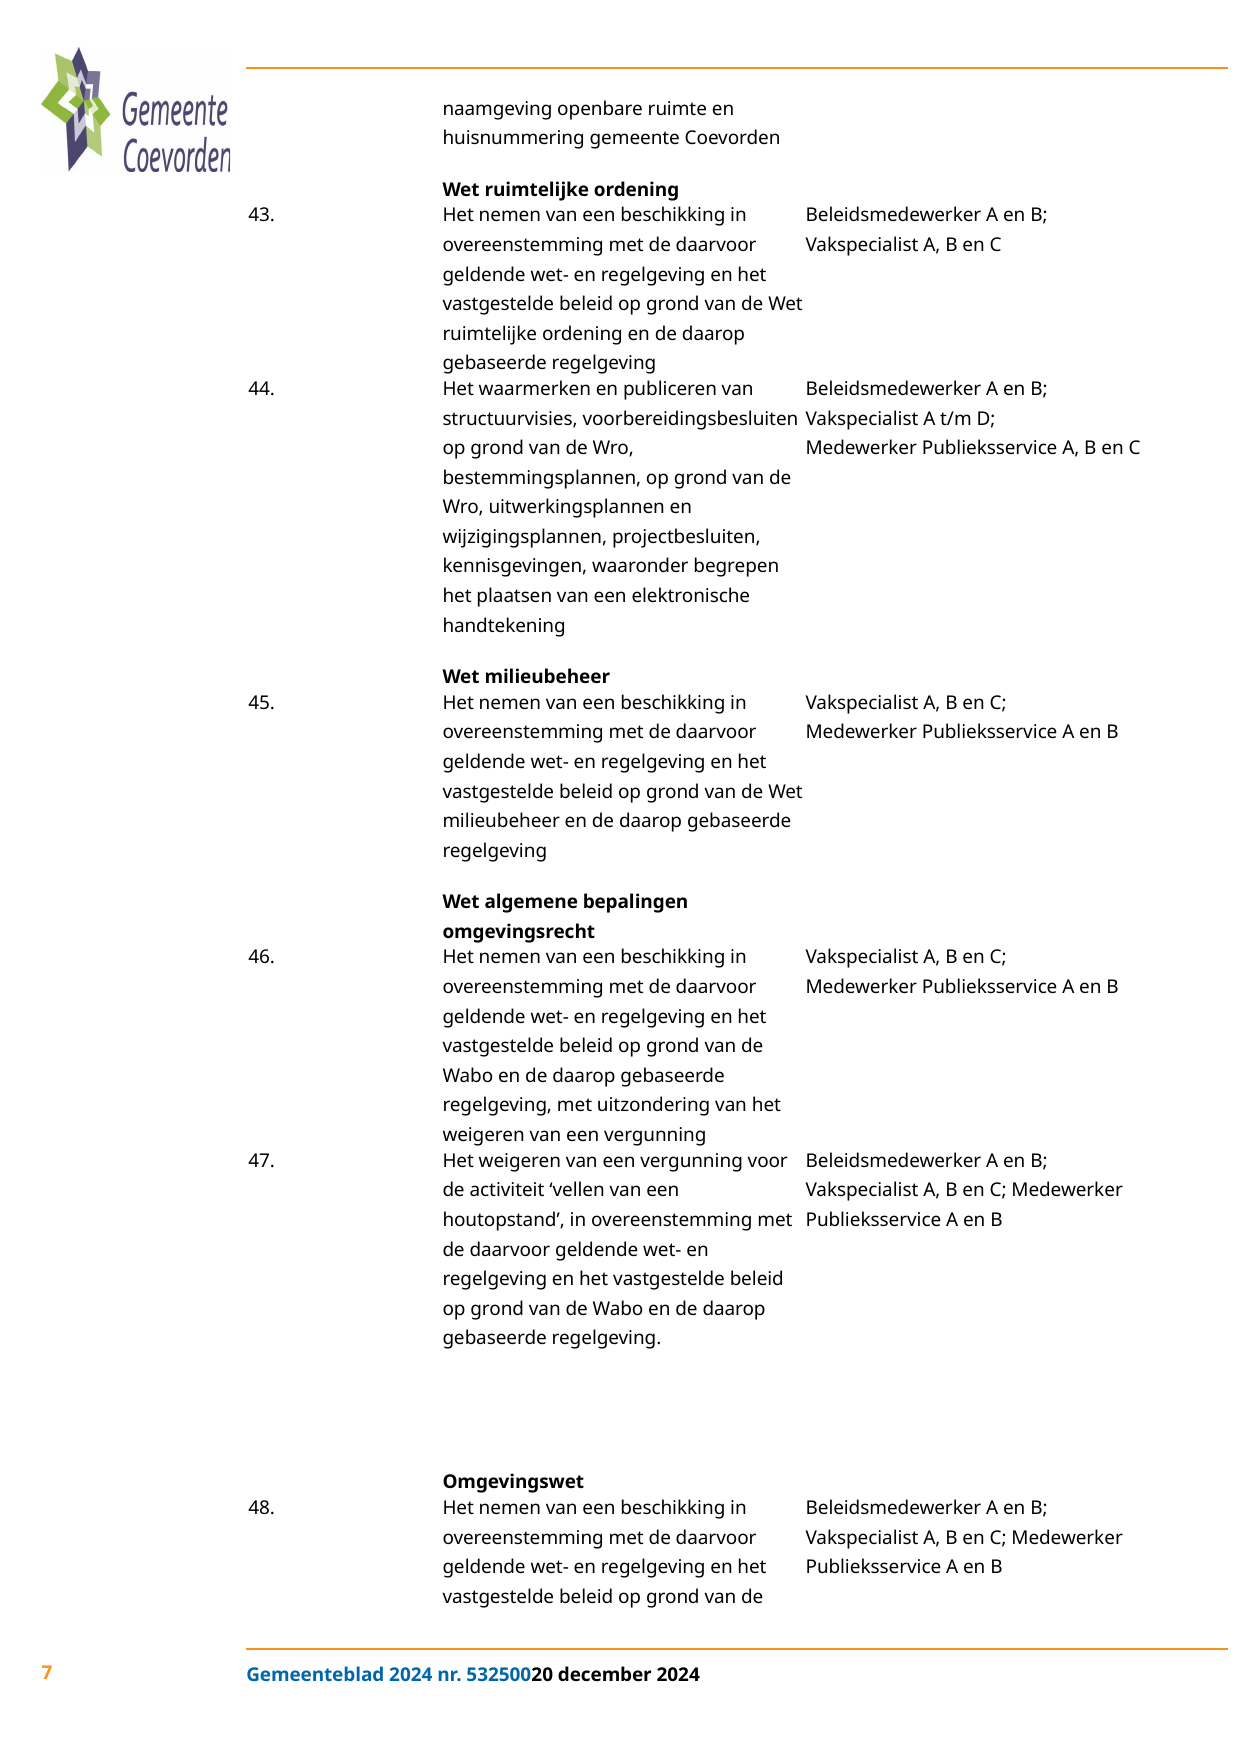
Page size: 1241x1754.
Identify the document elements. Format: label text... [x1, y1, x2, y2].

table_cell [805, 889, 1152, 944]
table_cell Vakspecialist A, B en C; Medewerker Publieksservice A en B [805, 689, 1152, 863]
table_cell Vakspecialist A, B en C; Medewerker Publieksservice A en B [805, 944, 1152, 1147]
table_cell naamgeving openbare ruimte en huisnummering gemeente Coevorden [442, 95, 805, 150]
table_cell [248, 663, 442, 689]
table_cell Het nemen van een beschikking in overeenstemming met de daarvoor geldende wet- en regelgeving en het vastgestelde beleid op grond van de Wet milieubeheer en de daarop gebaseerde regelgeving [442, 689, 805, 863]
table_cell 44. [248, 375, 442, 638]
table_cell Beleidsmedewerker A en B; Vakspecialist A, B en C [805, 202, 1152, 375]
table_cell [805, 176, 1152, 202]
table_cell [248, 150, 1152, 176]
table_cell Het weigeren van een vergunning voor de activiteit ‘vellen van een houtopstand’, in overeenstemming met de daarvoor geldende wet- en regelgeving en het vastgestelde beleid op grond van de Wabo en de daarop gebaseerde regelgeving. [442, 1147, 805, 1468]
table_cell Het nemen van een beschikking in overeenstemming met de daarvoor geldende wet- en regelgeving en het vastgestelde beleid op grond van de [442, 1494, 805, 1609]
table_cell [248, 1469, 442, 1494]
table_cell 43. [248, 202, 442, 375]
table_cell 45. [248, 689, 442, 863]
table_cell Omgevingswet [442, 1469, 805, 1494]
table_cell [248, 863, 1152, 888]
table_cell Wet algemene bepalingen omgevingsrecht [442, 889, 805, 944]
table_cell [248, 95, 442, 150]
table_cell [805, 95, 1152, 150]
picture [41, 47, 231, 172]
table_cell Wet ruimtelijke ordening [442, 176, 805, 202]
table_cell 46. [248, 944, 442, 1147]
table_cell [805, 1469, 1152, 1494]
table_cell Het nemen van een beschikking in overeenstemming met de daarvoor geldende wet- en regelgeving en het vastgestelde beleid op grond van de Wabo en de daarop gebaseerde regelgeving, met uitzondering van het weigeren van een vergunning [442, 944, 805, 1147]
table_cell Beleidsmedewerker A en B; Vakspecialist A, B en C; Medewerker Publieksservice A en B [805, 1147, 1152, 1468]
table_cell [248, 176, 442, 202]
table_cell [805, 663, 1152, 689]
table_cell Het nemen van een beschikking in overeenstemming met de daarvoor geldende wet- en regelgeving en het vastgestelde beleid op grond van de Wet ruimtelijke ordening en de daarop gebaseerde regelgeving [442, 202, 805, 375]
table_cell [248, 889, 442, 944]
table_cell 48. [248, 1494, 442, 1609]
table_cell Wet milieubeheer [442, 663, 805, 689]
table_cell Beleidsmedewerker A en B; Vakspecialist A t/m D; Medewerker Publieksservice A, B en C [805, 375, 1152, 638]
table_cell Het waarmerken en publiceren van structuurvisies, voorbereidingsbesluiten op grond van de Wro, bestemmingsplannen, op grond van de Wro, uitwerkingsplannen en wijzigingsplannen, projectbesluiten, kennisgevingen, waaronder begrepen het plaatsen van een elektronische handtekening [442, 375, 805, 638]
table_cell [248, 638, 1152, 663]
table_cell Beleidsmedewerker A en B; Vakspecialist A, B en C; Medewerker Publieksservice A en B [805, 1494, 1152, 1609]
table_cell 47. [248, 1147, 442, 1468]
